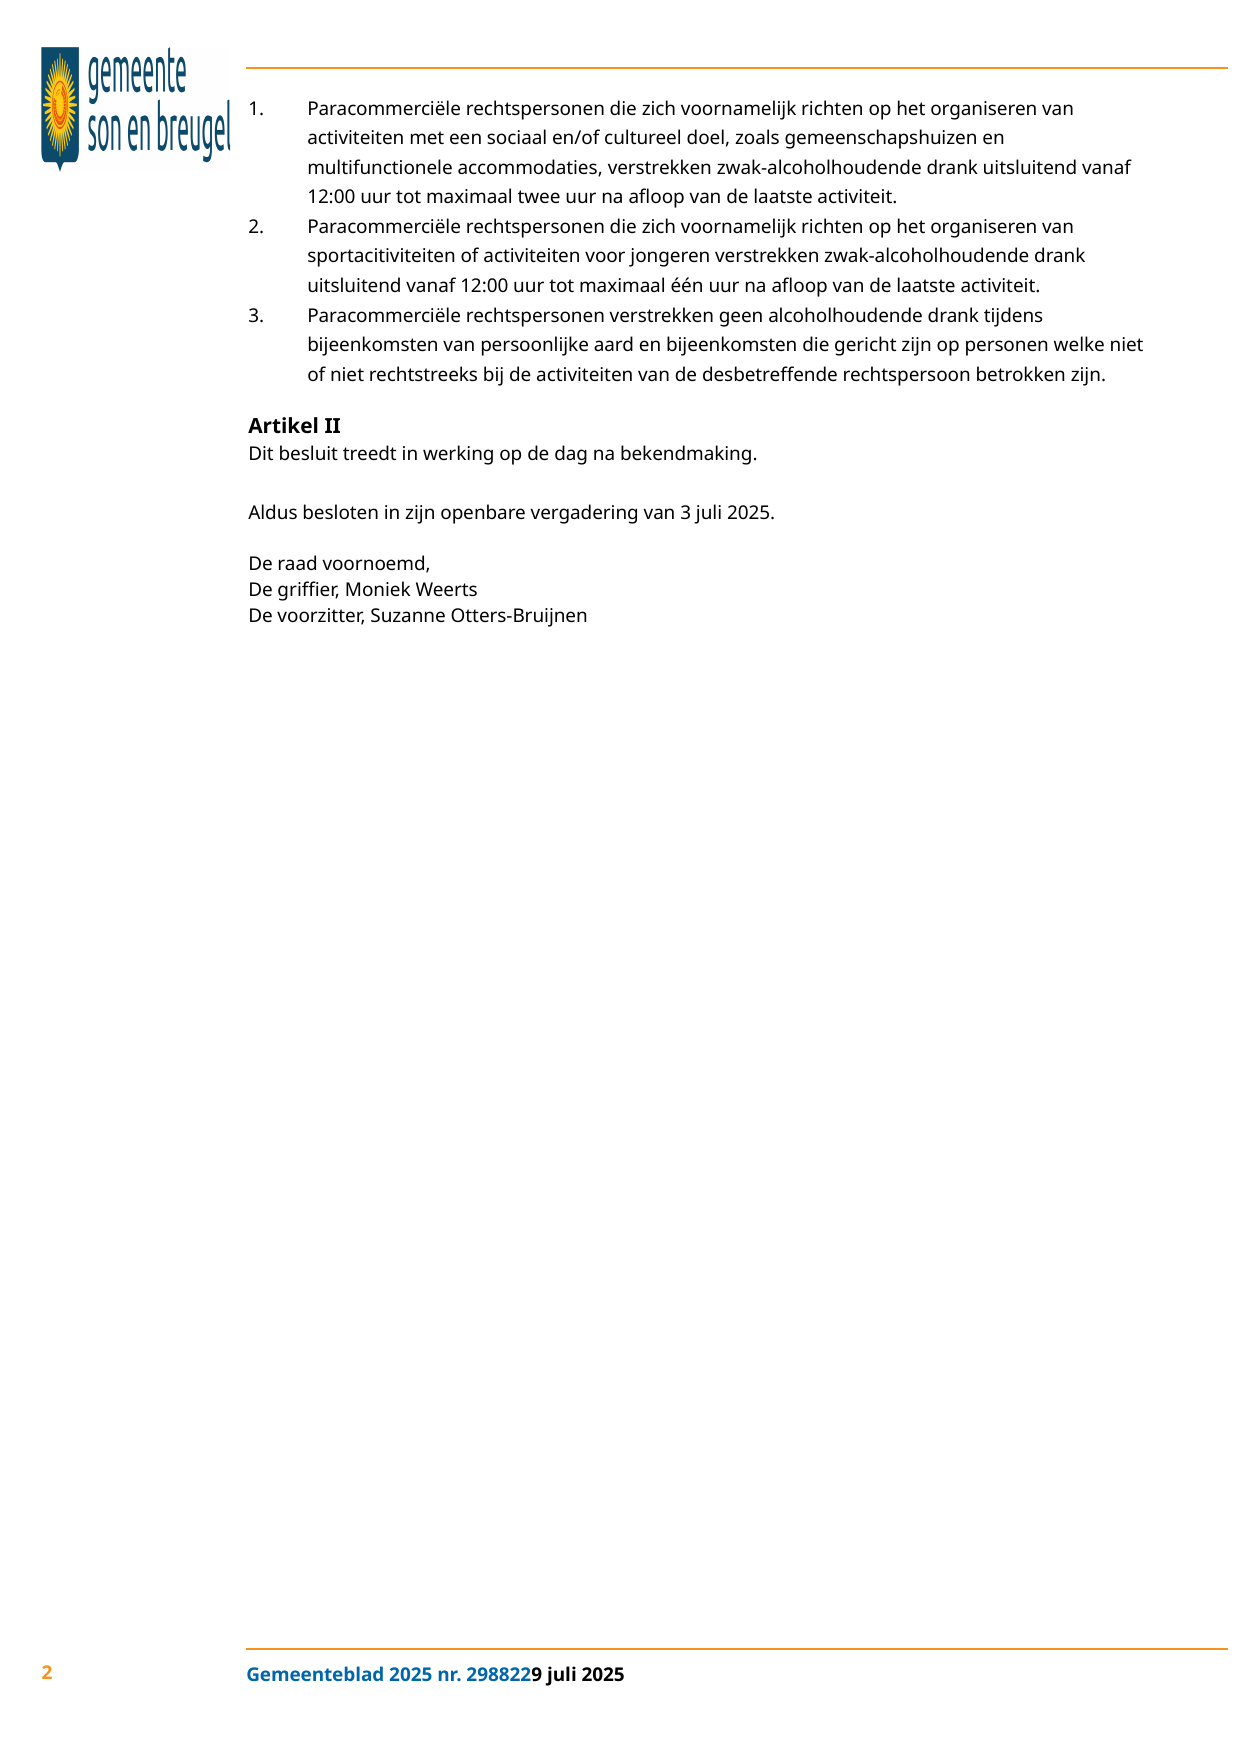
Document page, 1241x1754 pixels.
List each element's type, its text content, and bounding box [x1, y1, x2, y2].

text Aldus besloten in zijn openbare vergadering van 3 juli 2025. [248, 499, 1152, 525]
text Artikel II [248, 411, 1152, 440]
list Paracommerciële rechtspersonen die zich voornamelijk richten op het organiseren van activiteiten met een sociaal en/of cultureel doel, zoals gemeenschapshuizen en multifunctionele accommodaties, verstrekken zwak-alcoholhoudende drank uitsluitend vanaf 12:00 uur tot maximaal twee uur na afloop van de laatste activiteit. [248, 95, 1152, 209]
text De voorzitter, Suzanne Otters-Bruijnen [248, 602, 1152, 628]
picture [41, 47, 231, 172]
list Paracommerciële rechtspersonen die zich voornamelijk richten op het organiseren van sportacitiviteiten of activiteiten voor jongeren verstrekken zwak-alcoholhoudende drank uitsluitend vanaf 12:00 uur tot maximaal één uur na afloop van de laatste activiteit. [248, 213, 1152, 298]
text Dit besluit treedt in werking op de dag na bekendmaking. [248, 440, 1152, 466]
text De griffier, Moniek Weerts [248, 576, 1152, 602]
text De raad voornoemd, [248, 551, 1152, 576]
list Paracommerciële rechtspersonen verstrekken geen alcoholhoudende drank tijdens bijeenkomsten van persoonlijke aard en bijeenkomsten die gericht zijn op personen welke niet of niet rechtstreeks bij de activiteiten van de desbetreffende rechtspersoon betrokken zijn. [248, 302, 1152, 387]
